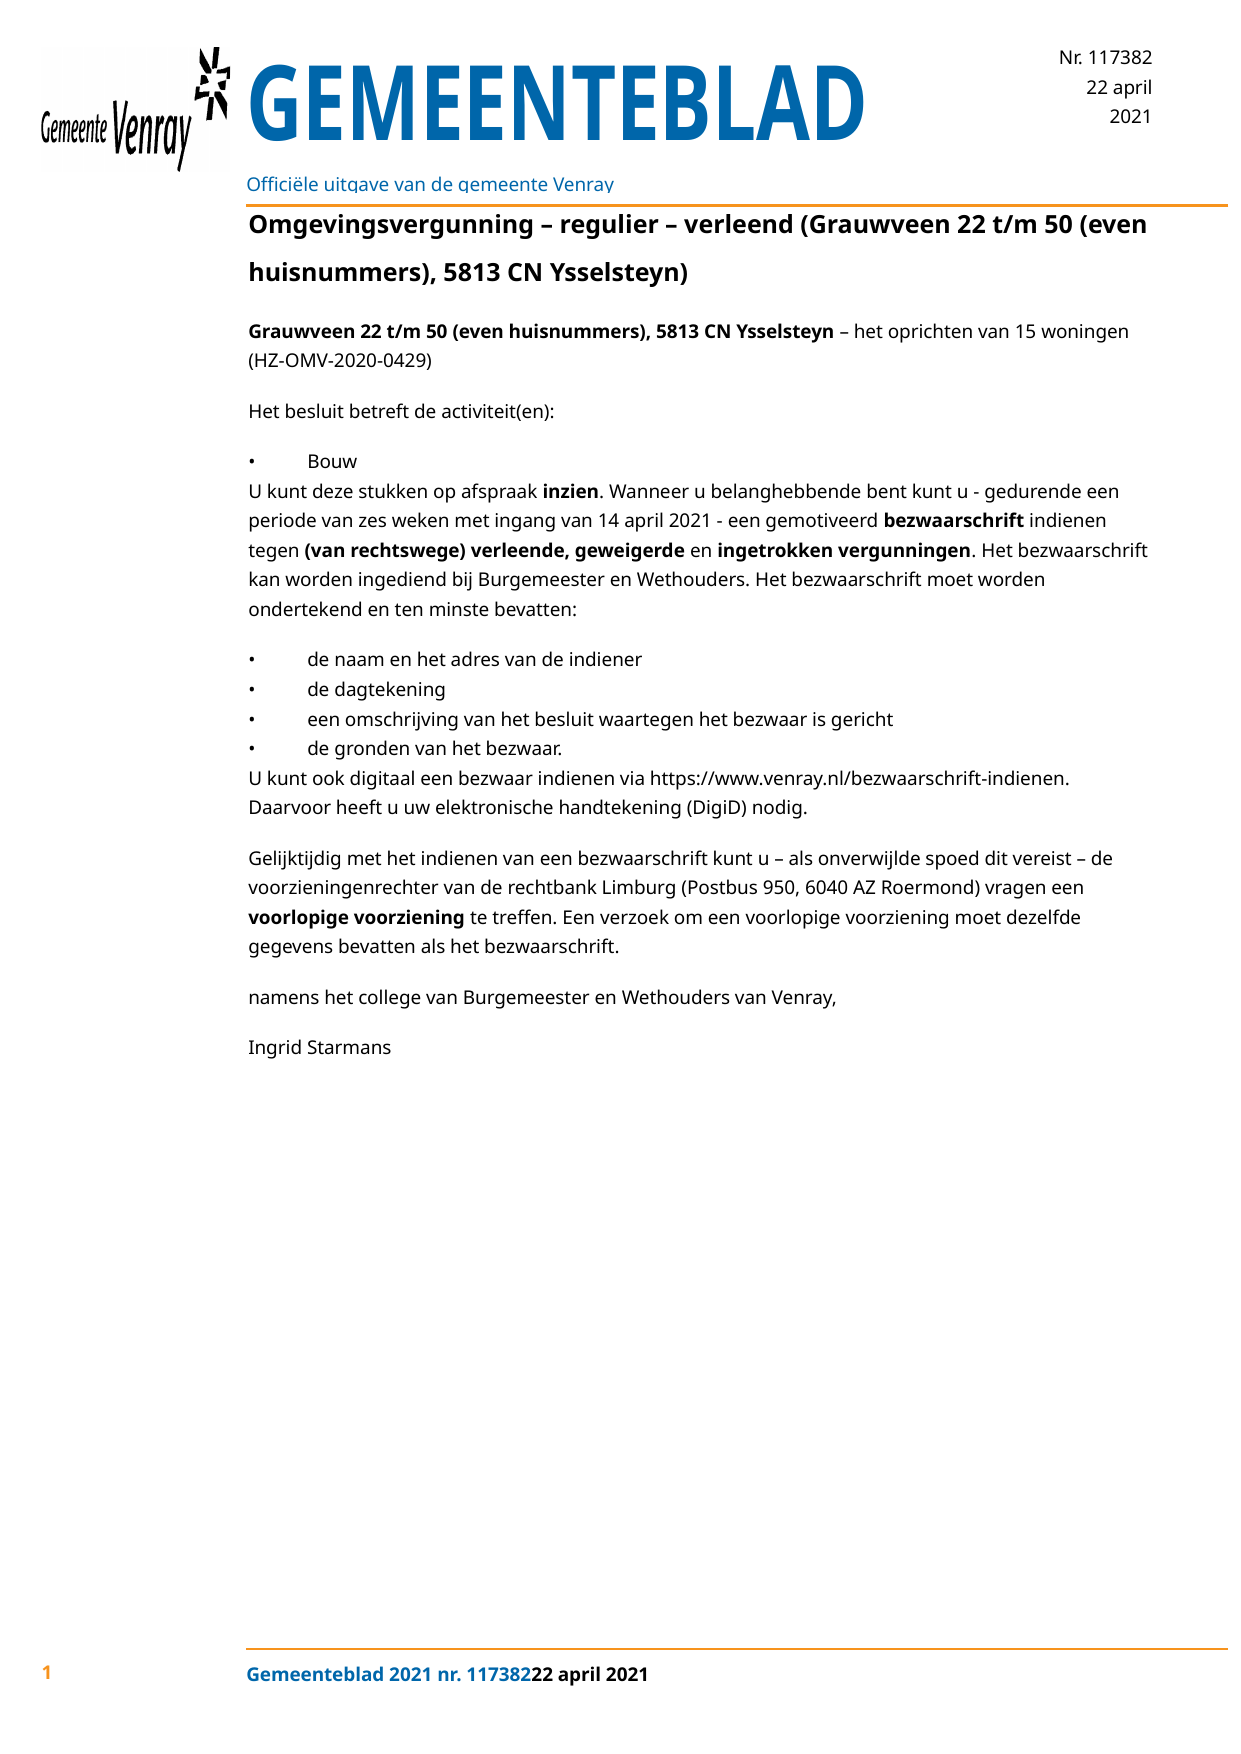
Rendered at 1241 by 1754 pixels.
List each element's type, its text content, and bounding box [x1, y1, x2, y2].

list een omschrijving van het besluit waartegen het bezwaar is gericht [248, 706, 1152, 732]
text U kunt ook digitaal een bezwaar indienen via https://www.venray.nl/bezwaarschrift-indienen. Daarvoor heeft u uw elektronische handtekening (DigiD) nodig. [248, 765, 1152, 820]
list de naam en het adres van de indiener [248, 647, 1152, 672]
list de gronden van het bezwaar. [248, 735, 1152, 761]
text namens het college van Burgemeester en Wethouders van Venray, [248, 984, 1152, 1010]
list Bouw [248, 448, 1152, 474]
text U kunt deze stukken op afspraak inzien. Wanneer u belanghebbende bent kunt u - gedurende een periode van zes weken met ingang van 14 april 2021 - een gemotiveerd bezwaarschrift indienen tegen (van rechtswege) verleende, geweigerde en ingetrokken vergunningen. Het bezwaarschrift kan worden ingediend bij Burgemeester en Wethouders. Het bezwaarschrift moet worden ondertekend en ten minste bevatten: [248, 478, 1152, 622]
text Gelijktijdig met het indienen van een bezwaarschrift kunt u – als onverwijlde spoed dit vereist – de voorzieningenrechter van de rechtbank Limburg (Postbus 950, 6040 AZ Roermond) vragen een voorlopige voorziening te treffen. Een verzoek om een voorlopige voorziening moet dezelfde gegevens bevatten als het bezwaarschrift. [248, 845, 1152, 959]
text Grauwveen 22 t/m 50 (even huisnummers), 5813 CN Ysselsteyn – het oprichten van 15 woningen (HZ-OMV-2020-0429) [248, 318, 1152, 373]
text Ingrid Starmans [248, 1034, 1152, 1060]
text Het besluit betreft de activiteit(en): [248, 398, 1152, 424]
list de dagtekening [248, 676, 1152, 702]
text Omgevingsvergunning – regulier – verleend (Grauwveen 22 t/m 50 (even huisnummers), 5813 CN Ysselsteyn) [248, 207, 1152, 288]
picture [41, 47, 231, 172]
